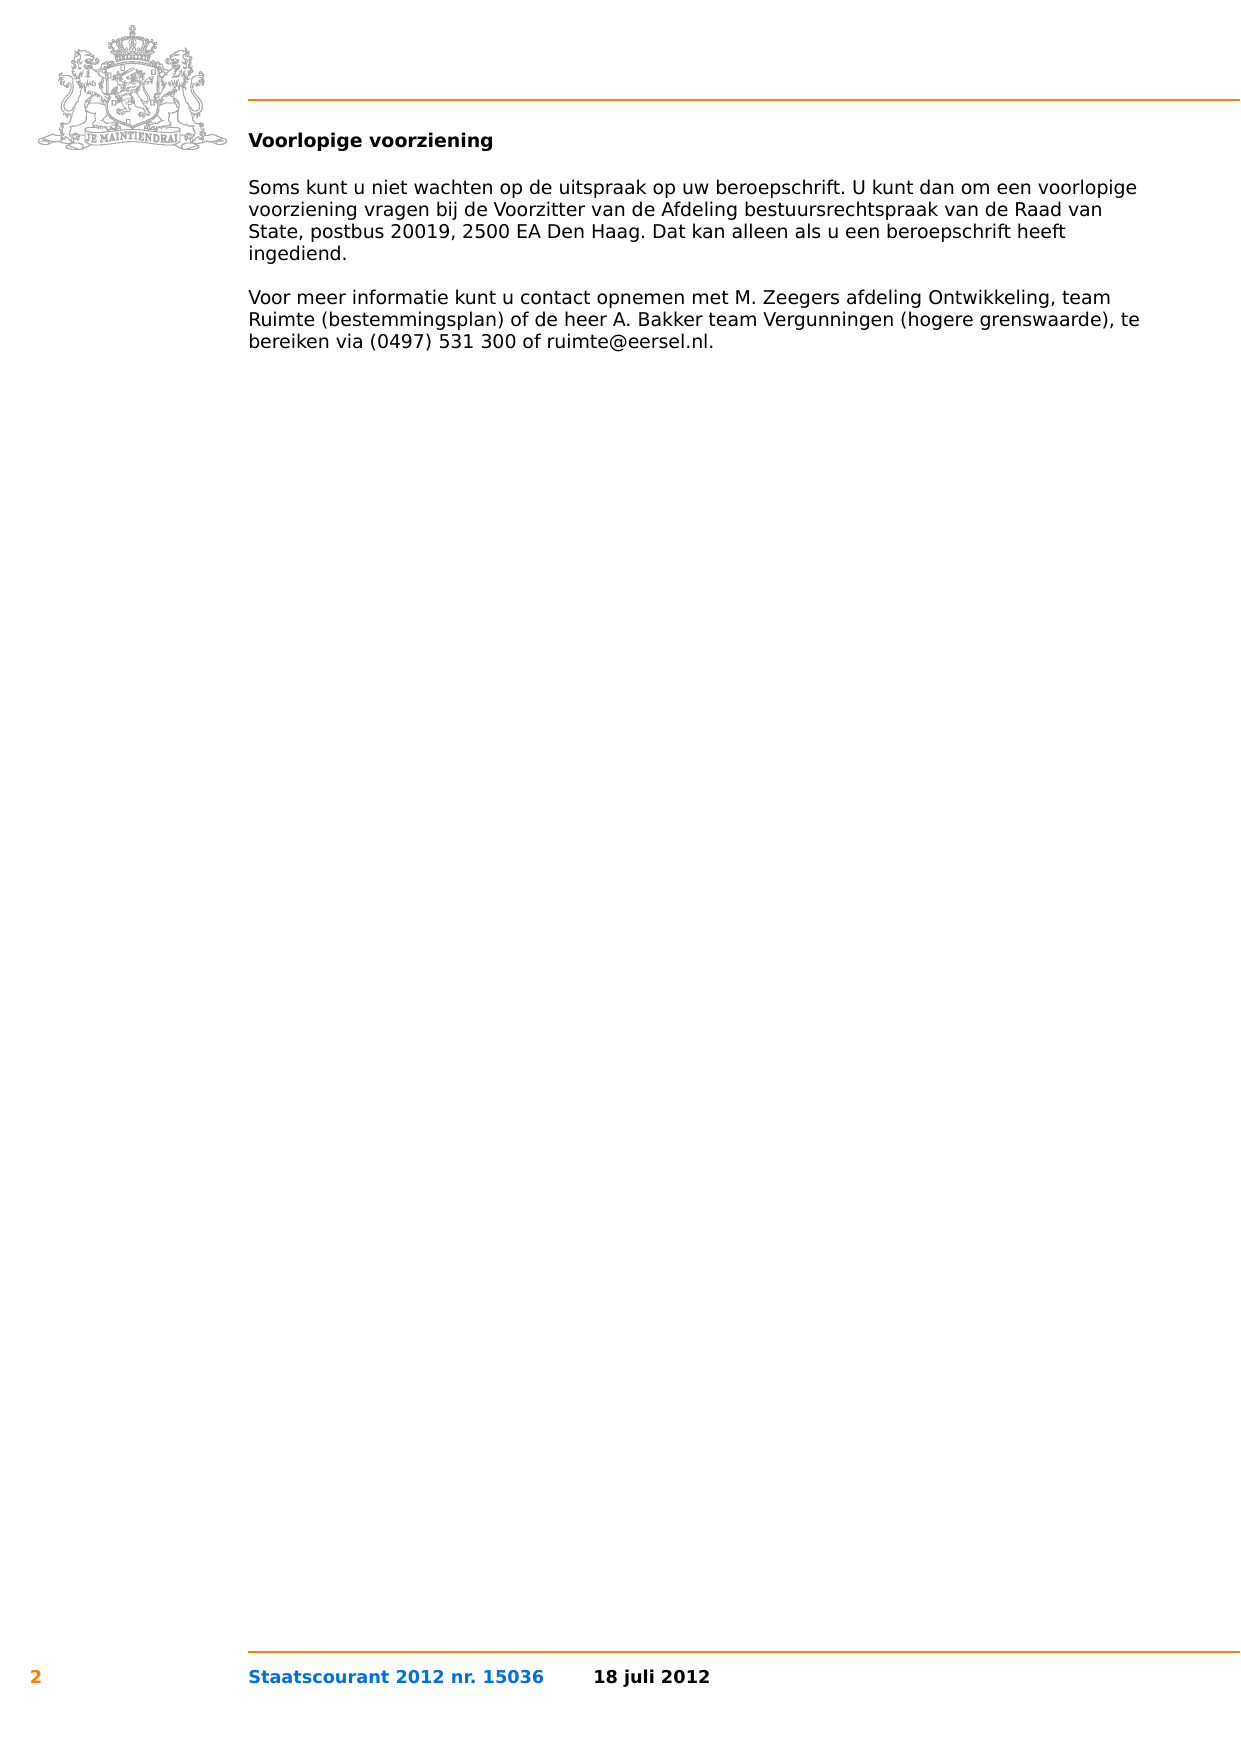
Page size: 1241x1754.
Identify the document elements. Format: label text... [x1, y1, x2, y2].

picture [38, 25, 227, 150]
text Voor meer informatie kunt u contact opnemen met M. Zeegers afdeling Ontwikkeling, team Ruimte (bestemmingsplan) of de heer A. Bakker team Vergunningen (hogere grenswaarde), te bereiken via (0497) 531 300 of ruimte@eersel.nl. [248, 287, 1163, 353]
subtitle Voorlopige voorziening [248, 130, 1163, 152]
text Soms kunt u niet wachten op de uitspraak op uw beroepschrift. U kunt dan om een voorlopige voorziening vragen bij de Voorzitter van de Afdeling bestuursrechtspraak van de Raad van State, postbus 20019, 2500 EA Den Haag. Dat kan alleen als u een beroepschrift heeft ingediend. [248, 177, 1163, 265]
